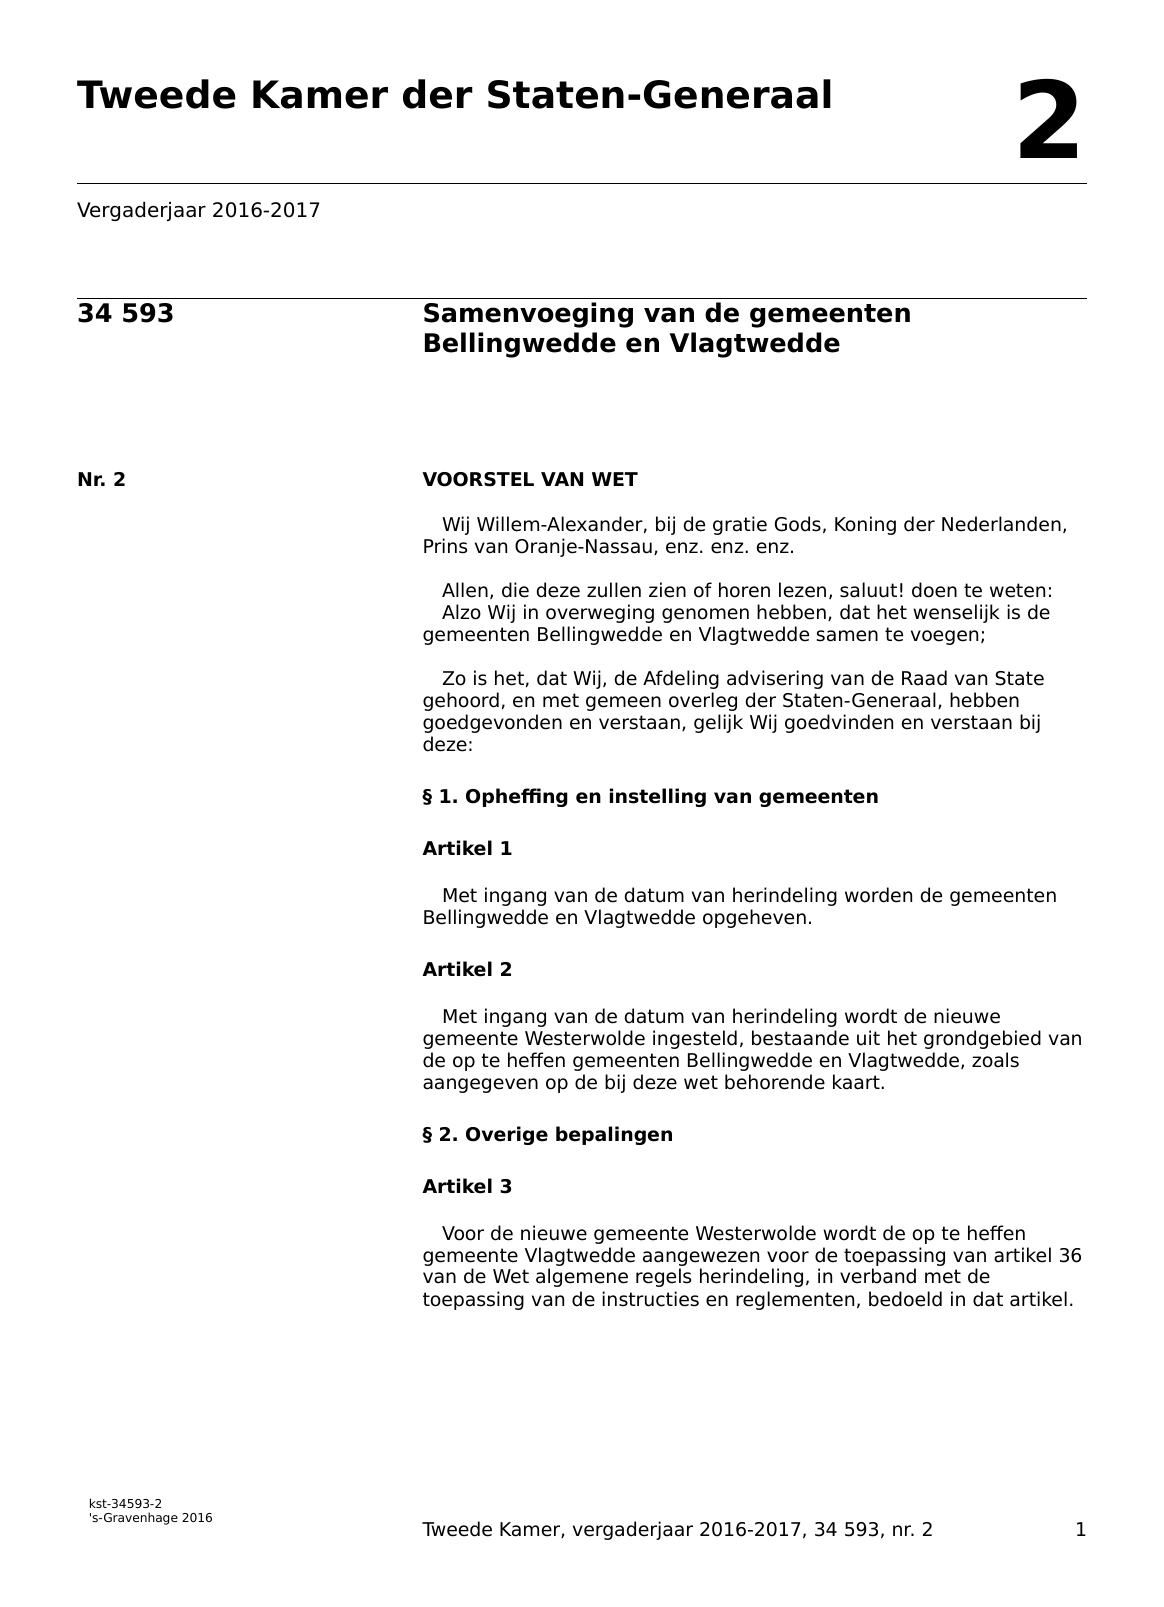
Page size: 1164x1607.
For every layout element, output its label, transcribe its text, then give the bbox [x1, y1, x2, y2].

subtitle 34 593 Samenvoeging van de gemeenten Bellingwedde en Vlagtwedde [77, 299, 1087, 358]
text Voor de nieuwe gemeente Westerwolde wordt de op te heffen gemeente Vlagtwedde aangewezen voor de toepassing van artikel 36 van de Wet algemene regels herindeling, in verband met de toepassing van de instructies en reglementen, bedoeld in dat artikel. [422, 1222, 1087, 1310]
text Wij Willem-Alexander, bij de gratie Gods, Koning der Nederlanden, Prins van Oranje-Nassau, enz. enz. enz. [422, 513, 1087, 557]
text Zo is het, dat Wij, de Afdeling advisering van de Raad van State gehoord, en met gemeen overleg der Staten-Generaal, hebben goedgevonden en verstaan, gelijk Wij goedvinden en verstaan bij deze: [422, 668, 1087, 756]
text Met ingang van de datum van herindeling wordt de nieuwe gemeente Westerwolde ingesteld, bestaande uit het grondgebied van de op te heffen gemeenten Bellingwedde en Vlagtwedde, zoals aangegeven op de bij deze wet behorende kaart. [422, 1006, 1087, 1093]
subtitle Artikel 1 [422, 838, 1087, 860]
subtitle Nr. 2 VOORSTEL VAN WET [77, 469, 1087, 491]
subtitle § 1. Opheffing en instelling van gemeenten [422, 786, 1087, 808]
table_header Tweede Kamer der Staten-Generaal [77, 59, 886, 183]
text kst-34593-2 [88, 1497, 323, 1511]
text 's-Gravenhage 2016 [88, 1511, 323, 1525]
table_cell Vergaderjaar 2016-2017 [77, 184, 1087, 298]
table_header 2 [886, 59, 1087, 183]
text Alzo Wij in overweging genomen hebben, dat het wenselijk is de gemeenten Bellingwedde en Vlagtwedde samen te voegen; [422, 602, 1087, 646]
text Met ingang van de datum van herindeling worden de gemeenten Bellingwedde en Vlagtwedde opgeheven. [422, 885, 1087, 929]
subtitle Artikel 2 [422, 959, 1087, 981]
subtitle § 2. Overige bepalingen [422, 1123, 1087, 1146]
text Allen, die deze zullen zien of horen lezen, saluut! doen te weten: [422, 580, 1087, 602]
subtitle Artikel 3 [422, 1176, 1087, 1197]
